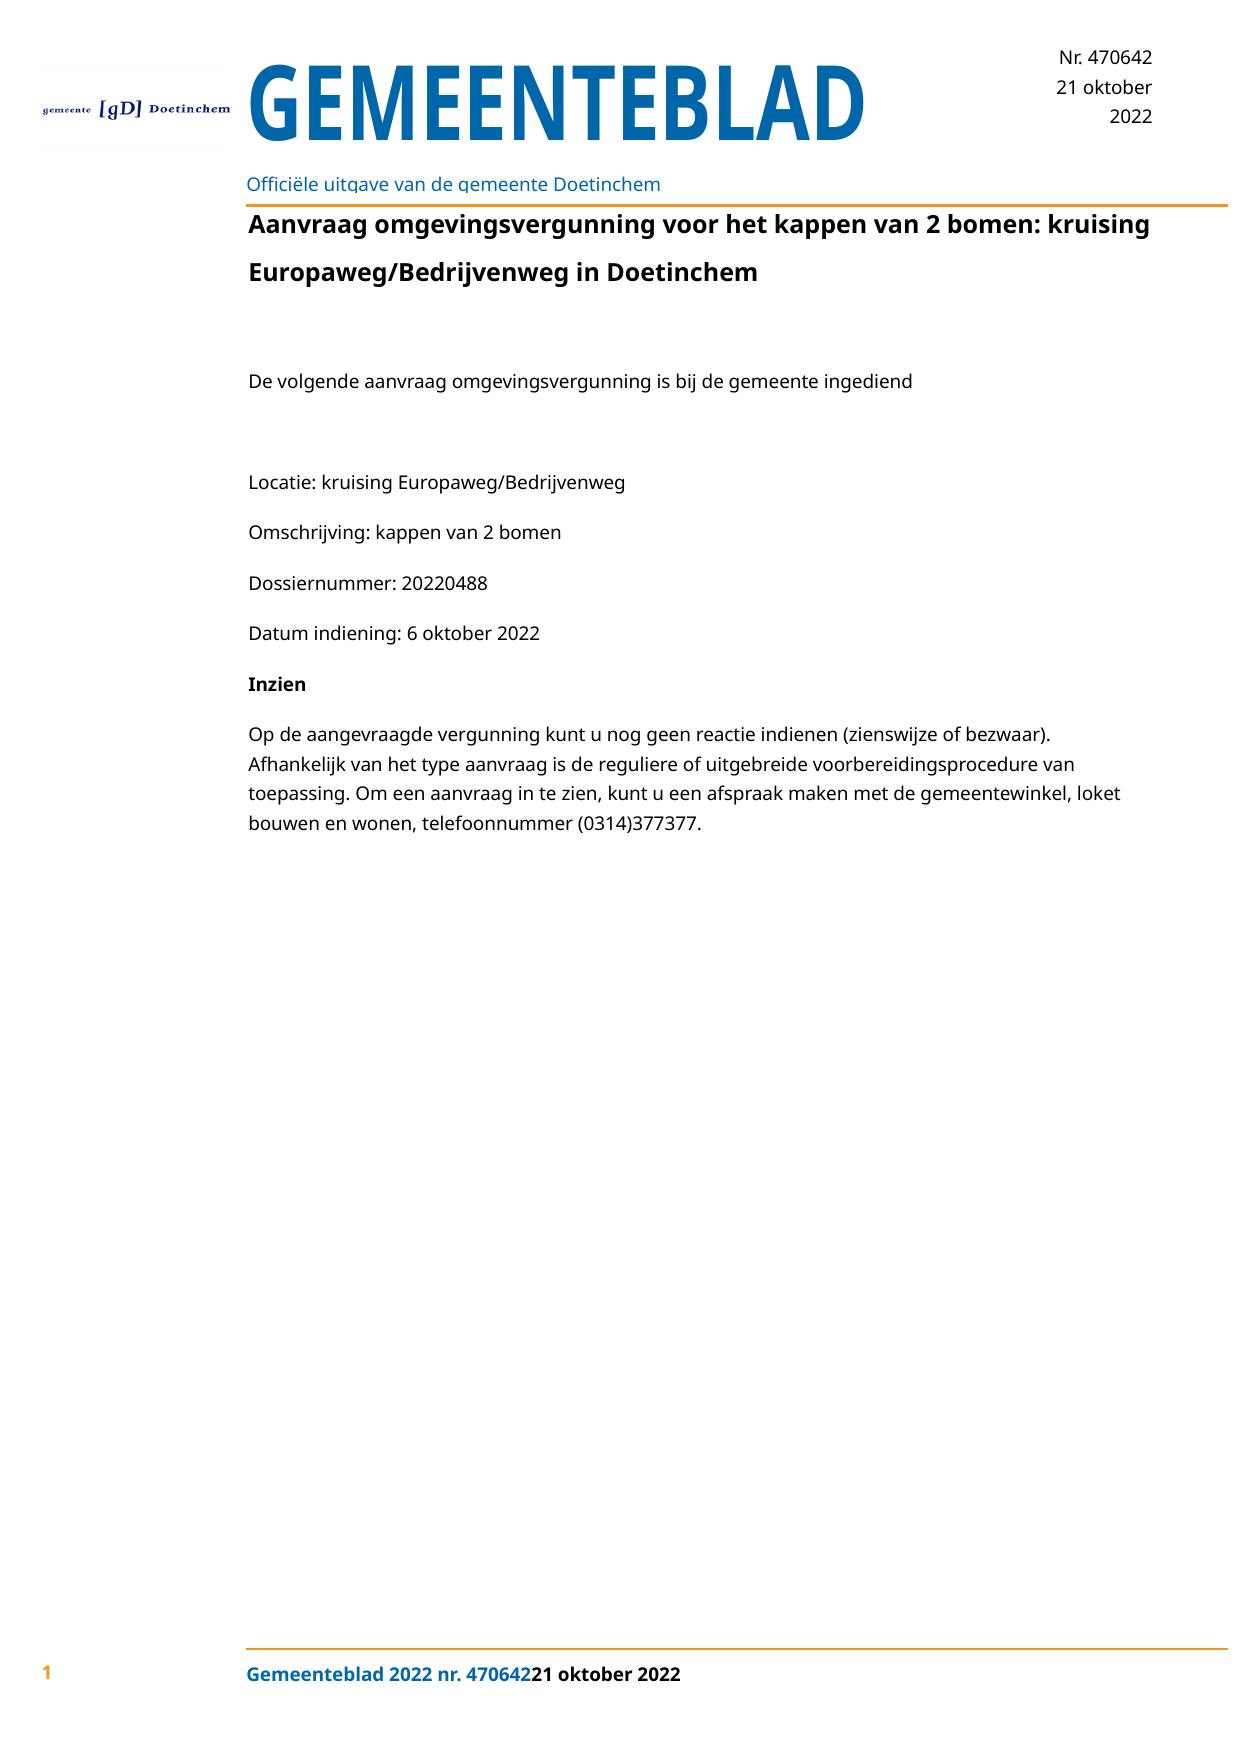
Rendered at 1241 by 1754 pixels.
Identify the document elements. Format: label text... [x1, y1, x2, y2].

text Locatie: kruising Europaweg/Bedrijvenweg [248, 469, 1152, 495]
text De volgende aanvraag omgevingsvergunning is bij de gemeente ingediend [248, 368, 1152, 394]
text Op de aangevraagde vergunning kunt u nog geen reactie indienen (zienswijze of bezwaar). Afhankelijk van het type aanvraag is de reguliere of uitgebreide voorbereidingsprocedure van toepassing. Om een aanvraag in te zien, kunt u een afspraak maken met de gemeentewinkel, loket bouwen en wonen, telefoonnummer (0314)377377. [248, 721, 1152, 836]
text Inzien [248, 671, 1152, 697]
text Dossiernummer: 20220488 [248, 570, 1152, 596]
text Omschrijving: kappen van 2 bomen [248, 519, 1152, 545]
text Datum indiening: 6 oktober 2022 [248, 620, 1152, 646]
text Aanvraag omgevingsvergunning voor het kappen van 2 bomen: kruising Europaweg/Bedrijvenweg in Doetinchem [248, 207, 1152, 288]
picture [41, 47, 231, 172]
